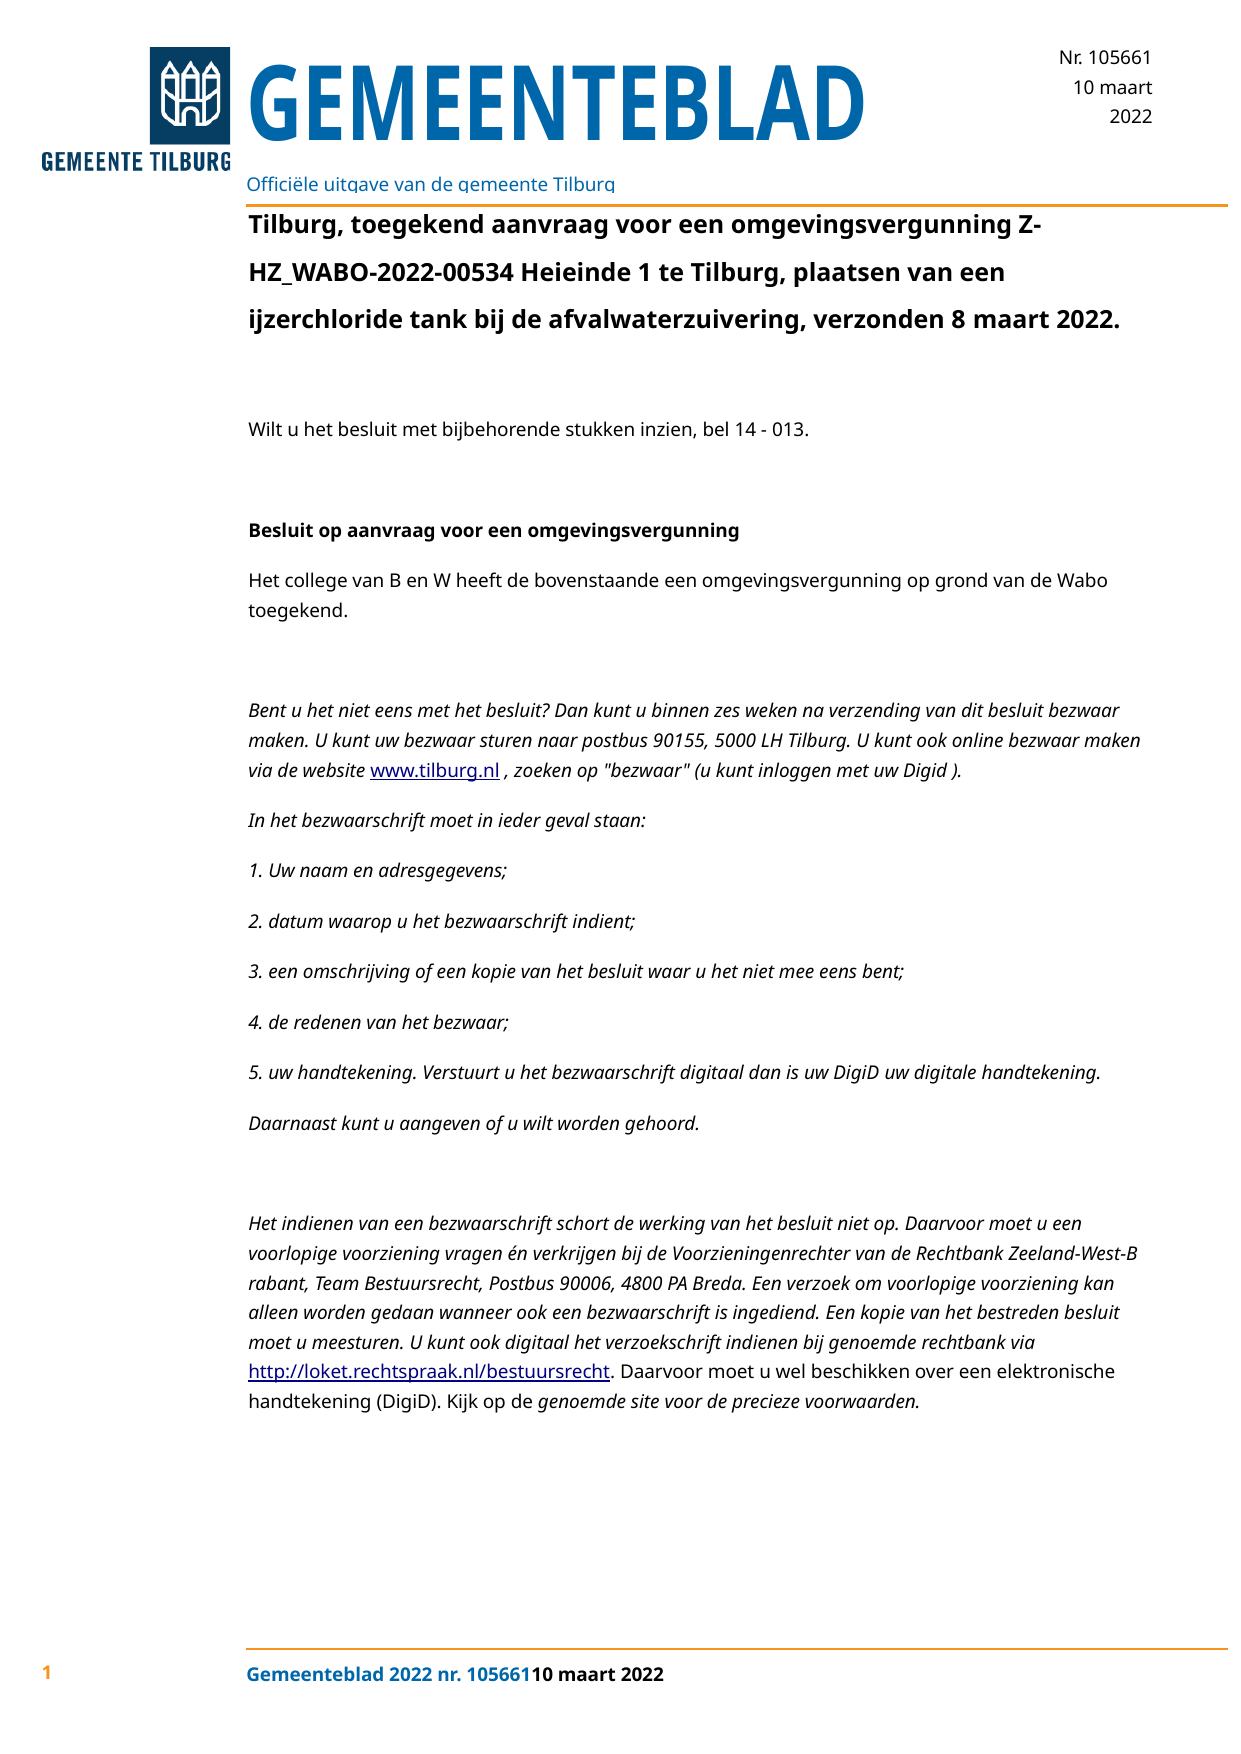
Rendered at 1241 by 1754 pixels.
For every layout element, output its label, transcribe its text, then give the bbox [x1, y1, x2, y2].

picture [41, 47, 231, 172]
text 4. de redenen van het bezwaar; [248, 1009, 1152, 1034]
text 2. datum waarop u het bezwaarschrift indient; [248, 908, 1152, 934]
text Bent u het niet eens met het besluit? Dan kunt u binnen zes weken na verzending van dit besluit bezwaar maken. U kunt uw bezwaar sturen naar postbus 90155, 5000 LH Tilburg. U kunt ook online bezwaar maken via de website www.tilburg.nl , zoeken op "bezwaar" (u kunt inloggen met uw Digid ). [248, 698, 1152, 782]
text Tilburg, toegekend aanvraag voor een omgevingsvergunning Z-HZ_WABO-2022-00534 Heieinde 1 te Tilburg, plaatsen van een ijzerchloride tank bij de afvalwaterzuivering, verzonden 8 maart 2022. [248, 207, 1152, 336]
text Het college van B en W heeft de bovenstaande een omgevingsvergunning op grond van de Wabo toegekend. [248, 567, 1152, 622]
text 1. Uw naam en adresgegevens; [248, 858, 1152, 883]
text In het bezwaarschrift moet in ieder geval staan: [248, 807, 1152, 833]
text 3. een omschrijving of een kopie van het besluit waar u het niet mee eens bent; [248, 958, 1152, 984]
text 5. uw handtekening. Verstuurt u het bezwaarschrift digitaal dan is uw DigiD uw digitale handtekening. [248, 1059, 1152, 1085]
text Besluit op aanvraag voor een omgevingsvergunning [248, 517, 1152, 542]
text Daarnaast kunt u aangeven of u wilt worden gehoord. [248, 1110, 1152, 1135]
text Het indienen van een bezwaarschrift schort de werking van het besluit niet op. Daarvoor moet u een voorlopige voorziening vragen én verkrijgen bij de Voorzieningenrechter van de Rechtbank Zeeland-West-B rabant, Team Bestuursrecht, Postbus 90006, 4800 PA Breda. Een verzoek om voorlopige voorziening kan alleen worden gedaan wanneer ook een bezwaarschrift is ingediend. Een kopie van het bestreden besluit moet u meesturen. U kunt ook digitaal het verzoekschrift indienen bij genoemde rechtbank via http://loket.rechtspraak.nl/bestuursrecht. Daarvoor moet u wel beschikken over een elektronische handtekening (DigiD). Kijk op de genoemde site voor de precieze voorwaarden. [248, 1211, 1152, 1414]
text Wilt u het besluit met bijbehorende stukken inzien, bel 14 - 013. [248, 416, 1152, 442]
